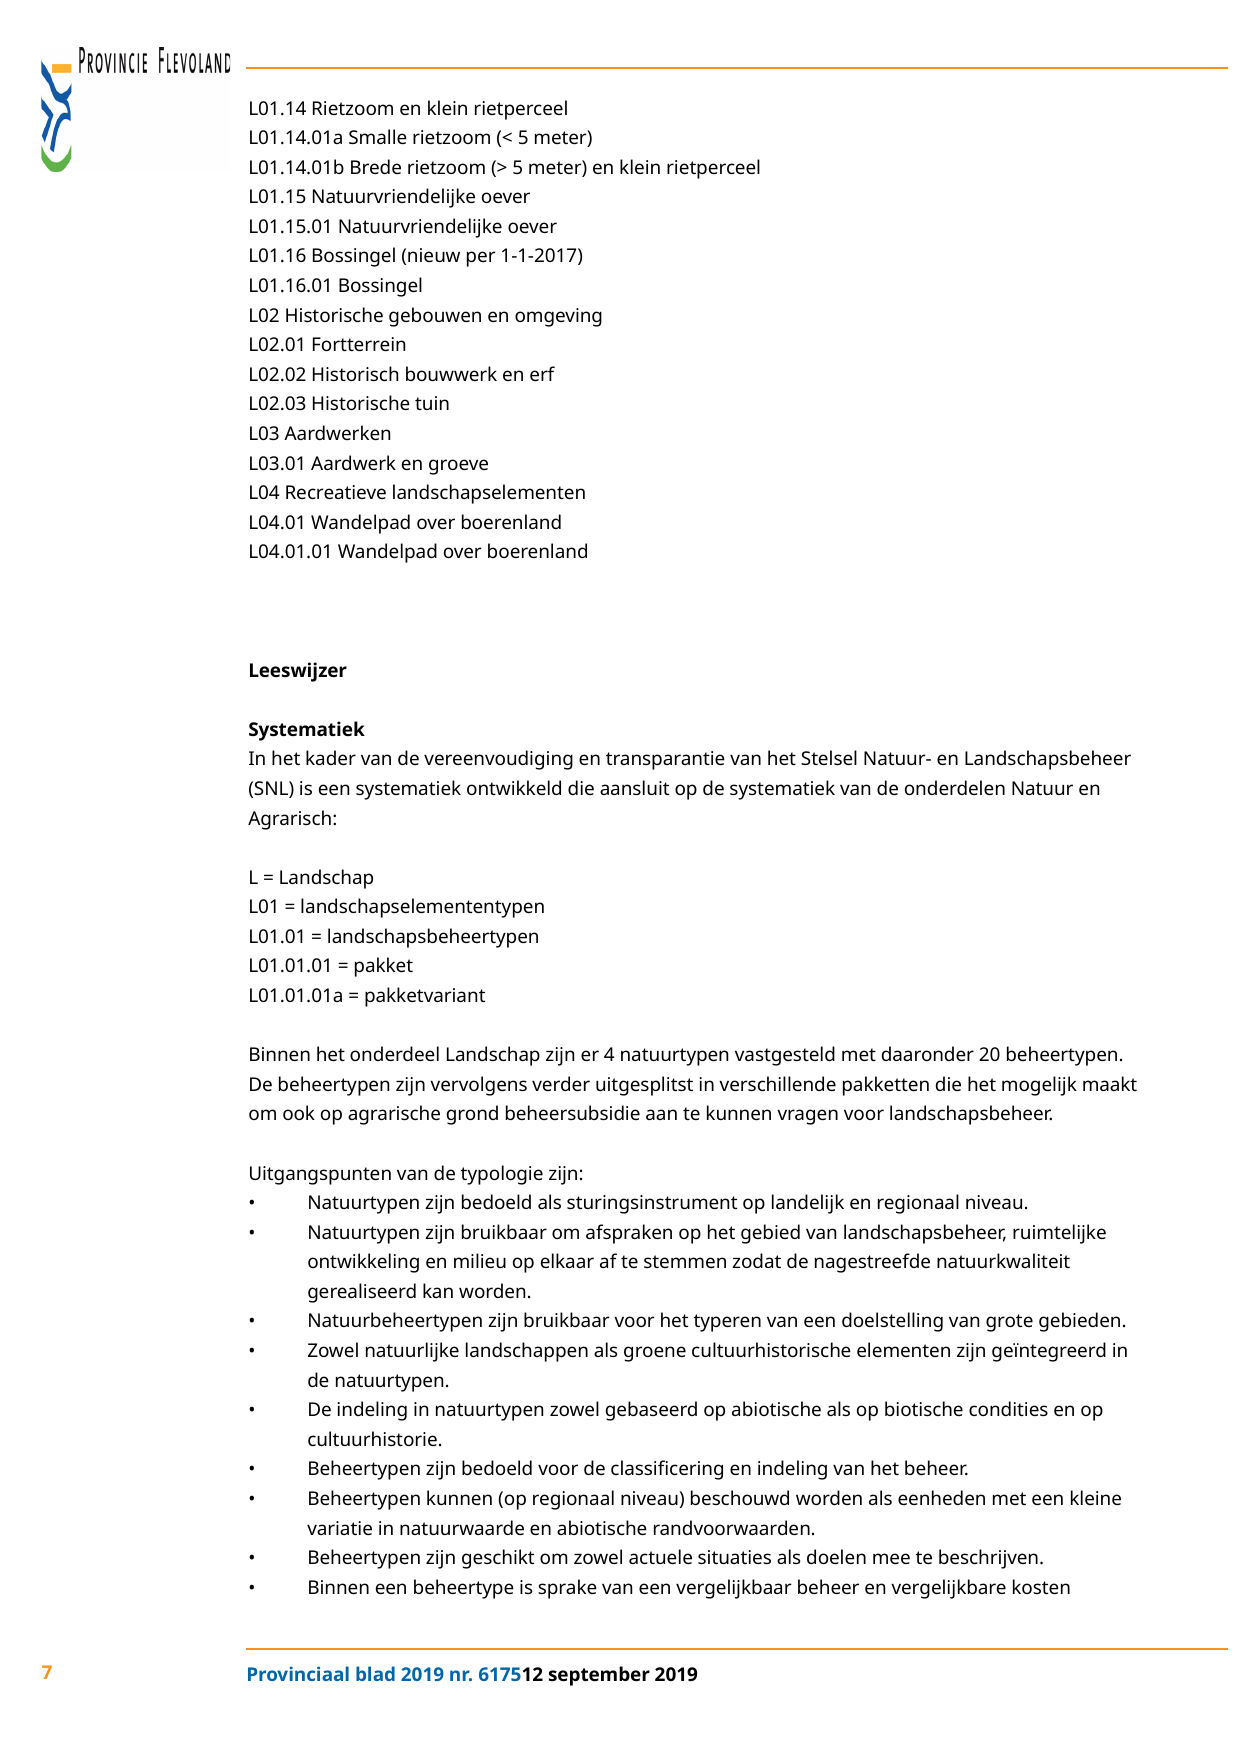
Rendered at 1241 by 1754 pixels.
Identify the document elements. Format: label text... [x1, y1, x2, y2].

text L02.02 Historisch bouwwerk en erf [248, 361, 1152, 387]
text L = Landschap [248, 864, 1152, 890]
text L01 = landschapselemententypen [248, 893, 1152, 919]
list Natuurtypen zijn bruikbaar om afspraken op het gebied van landschapsbeheer, ruimtelijke ontwikkeling en milieu op elkaar af te stemmen zodat de nagestreefde natuurkwaliteit gerealiseerd kan worden. [248, 1219, 1152, 1304]
list Zowel natuurlijke landschappen als groene cultuurhistorische elementen zijn geïntegreerd in de natuurtypen. [248, 1337, 1152, 1393]
list Natuurbeheertypen zijn bruikbaar voor het typeren van een doelstelling van grote gebieden. [248, 1308, 1152, 1333]
list Binnen een beheertype is sprake van een vergelijkbaar beheer en vergelijkbare kosten [248, 1574, 1152, 1600]
text L01.14.01a Smalle rietzoom (< 5 meter) [248, 124, 1152, 150]
list Beheertypen kunnen (op regionaal niveau) beschouwd worden als eenheden met een kleine variatie in natuurwaarde en abiotische randvoorwaarden. [248, 1485, 1152, 1541]
text L01.15 Natuurvriendelijke oever [248, 183, 1152, 209]
list Natuurtypen zijn bedoeld als sturingsinstrument op landelijk en regionaal niveau. [248, 1189, 1152, 1215]
text L02 Historische gebouwen en omgeving [248, 302, 1152, 328]
text L02.03 Historische tuin [248, 391, 1152, 416]
text L01.01.01 = pakket [248, 953, 1152, 978]
text L03 Aardwerken [248, 420, 1152, 446]
list De indeling in natuurtypen zowel gebaseerd op abiotische als op biotische condities en op cultuurhistorie. [248, 1396, 1152, 1452]
text L03.01 Aardwerk en groeve [248, 450, 1152, 476]
text L01.15.01 Natuurvriendelijke oever [248, 213, 1152, 239]
text L01.16 Bossingel (nieuw per 1-1-2017) [248, 243, 1152, 268]
list Beheertypen zijn bedoeld voor de classificering en indeling van het beheer. [248, 1456, 1152, 1481]
list Beheertypen zijn geschikt om zowel actuele situaties als doelen mee te beschrijven. [248, 1544, 1152, 1570]
text L01.01 = landschapsbeheertypen [248, 923, 1152, 949]
text L04 Recreatieve landschapselementen [248, 479, 1152, 505]
text L02.01 Fortterrein [248, 331, 1152, 357]
text L01.01.01a = pakketvariant [248, 982, 1152, 1008]
text L04.01.01 Wandelpad over boerenland [248, 538, 1152, 564]
text In het kader van de vereenvoudiging en transparantie van het Stelsel Natuur- en Landschapsbeheer (SNL) is een systematiek ontwikkeld die aansluit op de systematiek van de onderdelen Natuur en Agrarisch: [248, 746, 1152, 831]
text L04.01 Wandelpad over boerenland [248, 509, 1152, 535]
text Leeswijzer [248, 657, 1152, 683]
text L01.14 Rietzoom en klein rietperceel [248, 95, 1152, 121]
picture [41, 47, 231, 172]
text L01.16.01 Bossingel [248, 272, 1152, 298]
text L01.14.01b Brede rietzoom (> 5 meter) en klein rietperceel [248, 154, 1152, 180]
text Uitgangspunten van de typologie zijn: [248, 1160, 1152, 1186]
text Binnen het onderdeel Landschap zijn er 4 natuurtypen vastgesteld met daaronder 20 beheertypen. De beheertypen zijn vervolgens verder uitgesplitst in verschillende pakketten die het mogelijk maakt om ook op agrarische grond beheersubsidie aan te kunnen vragen voor landschapsbeheer. [248, 1041, 1152, 1126]
text Systematiek [248, 716, 1152, 742]
